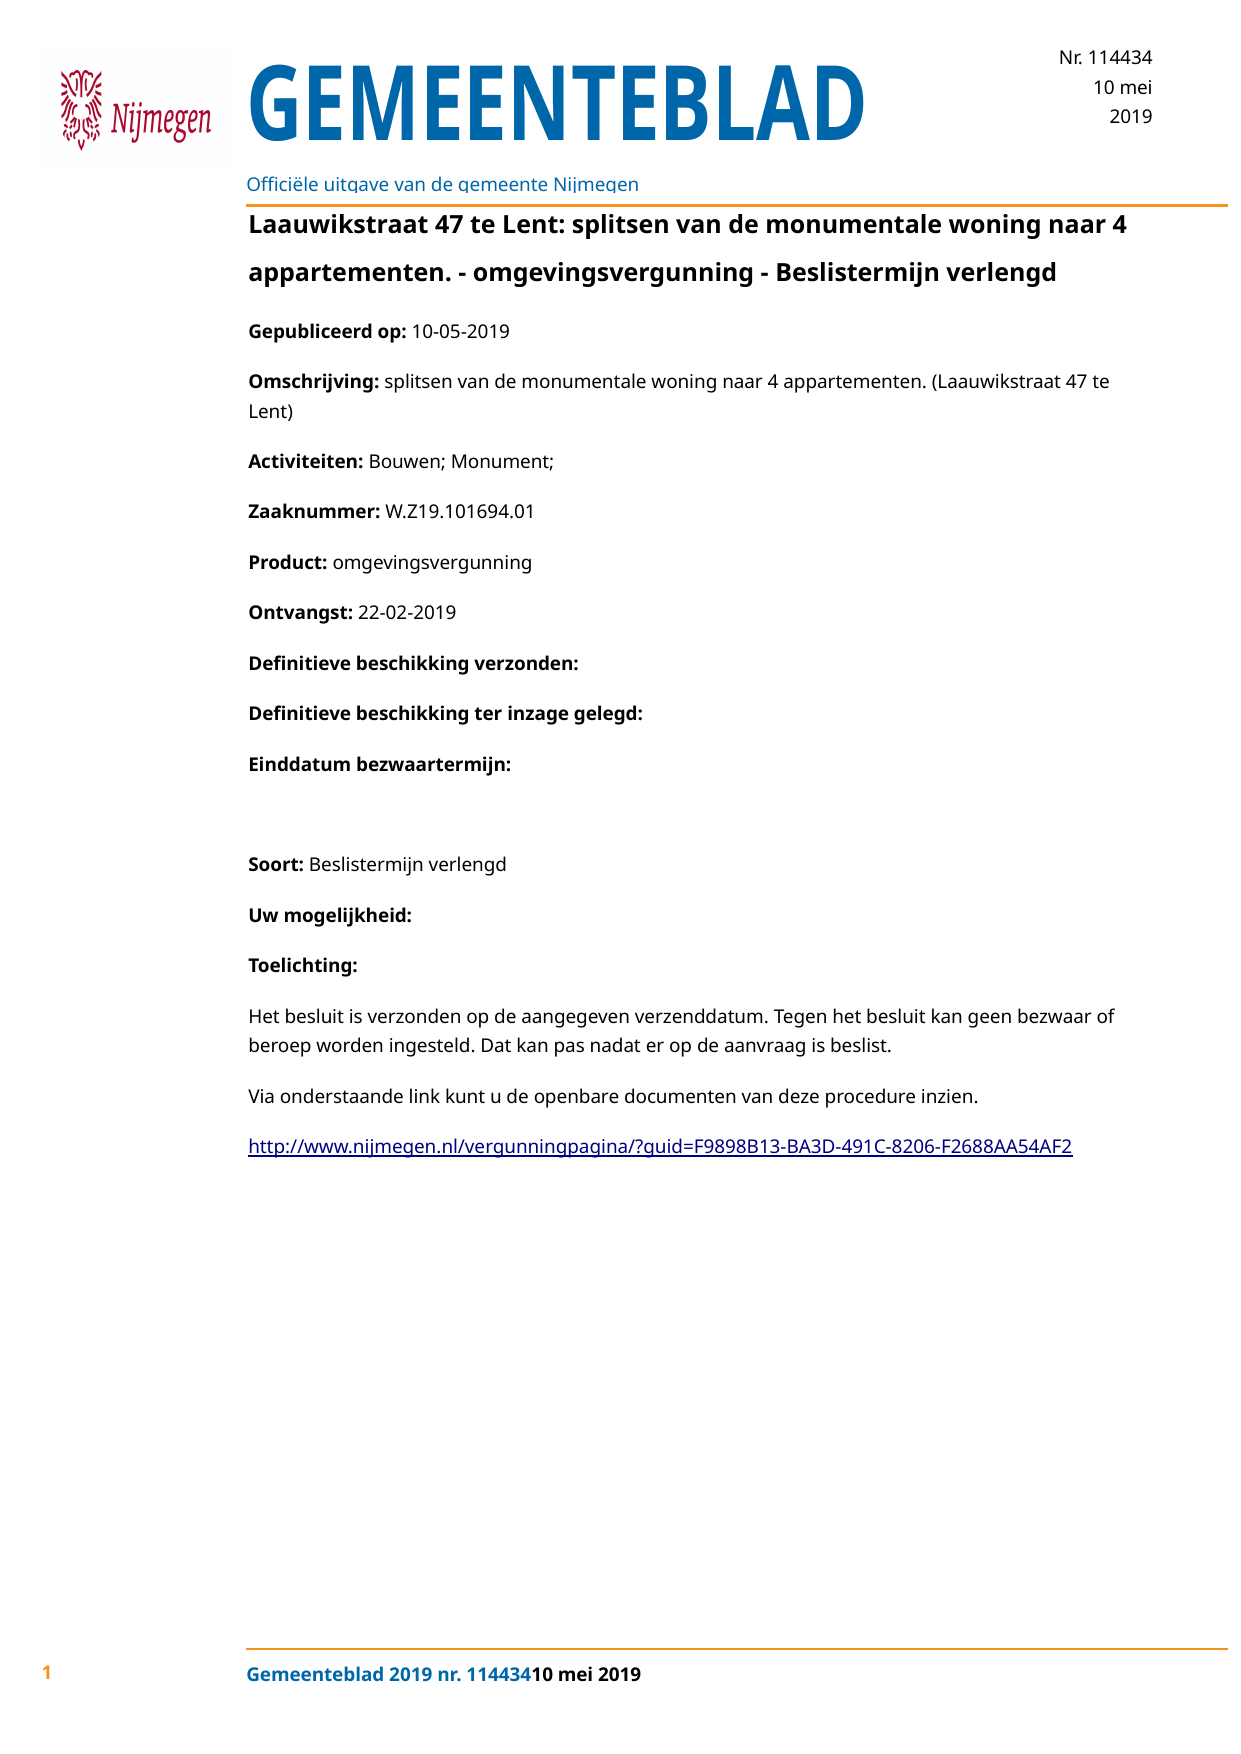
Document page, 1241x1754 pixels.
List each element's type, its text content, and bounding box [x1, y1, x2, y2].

text Omschrijving: splitsen van de monumentale woning naar 4 appartementen. (Laauwikstraat 47 te Lent) [248, 368, 1152, 424]
text Zaaknummer: W.Z19.101694.01 [248, 499, 1152, 524]
text Product: omgevingsvergunning [248, 549, 1152, 575]
text Definitieve beschikking ter inzage gelegd: [248, 700, 1152, 726]
text Activiteiten: Bouwen; Monument; [248, 448, 1152, 474]
text Ontvangst: 22-02-2019 [248, 599, 1152, 625]
text http://www.nijmegen.nl/vergunningpagina/?guid=F9898B13-BA3D-491C-8206-F2688AA54AF2 [248, 1133, 1152, 1159]
text Toelichting: [248, 952, 1152, 978]
text Laauwikstraat 47 te Lent: splitsen van de monumentale woning naar 4 appartementen. - omgevingsvergunning - Beslistermijn verlengd [248, 207, 1152, 288]
text Gepubliceerd op: 10-05-2019 [248, 318, 1152, 344]
text Via onderstaande link kunt u de openbare documenten van deze procedure inzien. [248, 1083, 1152, 1109]
text Einddatum bezwaartermijn: [248, 751, 1152, 777]
text Definitieve beschikking verzonden: [248, 650, 1152, 676]
text Uw mogelijkheid: [248, 902, 1152, 928]
picture [41, 47, 231, 172]
text Het besluit is verzonden op de aangegeven verzenddatum. Tegen het besluit kan geen bezwaar of beroep worden ingesteld. Dat kan pas nadat er op de aanvraag is beslist. [248, 1003, 1152, 1058]
text Soort: Beslistermijn verlengd [248, 852, 1152, 877]
